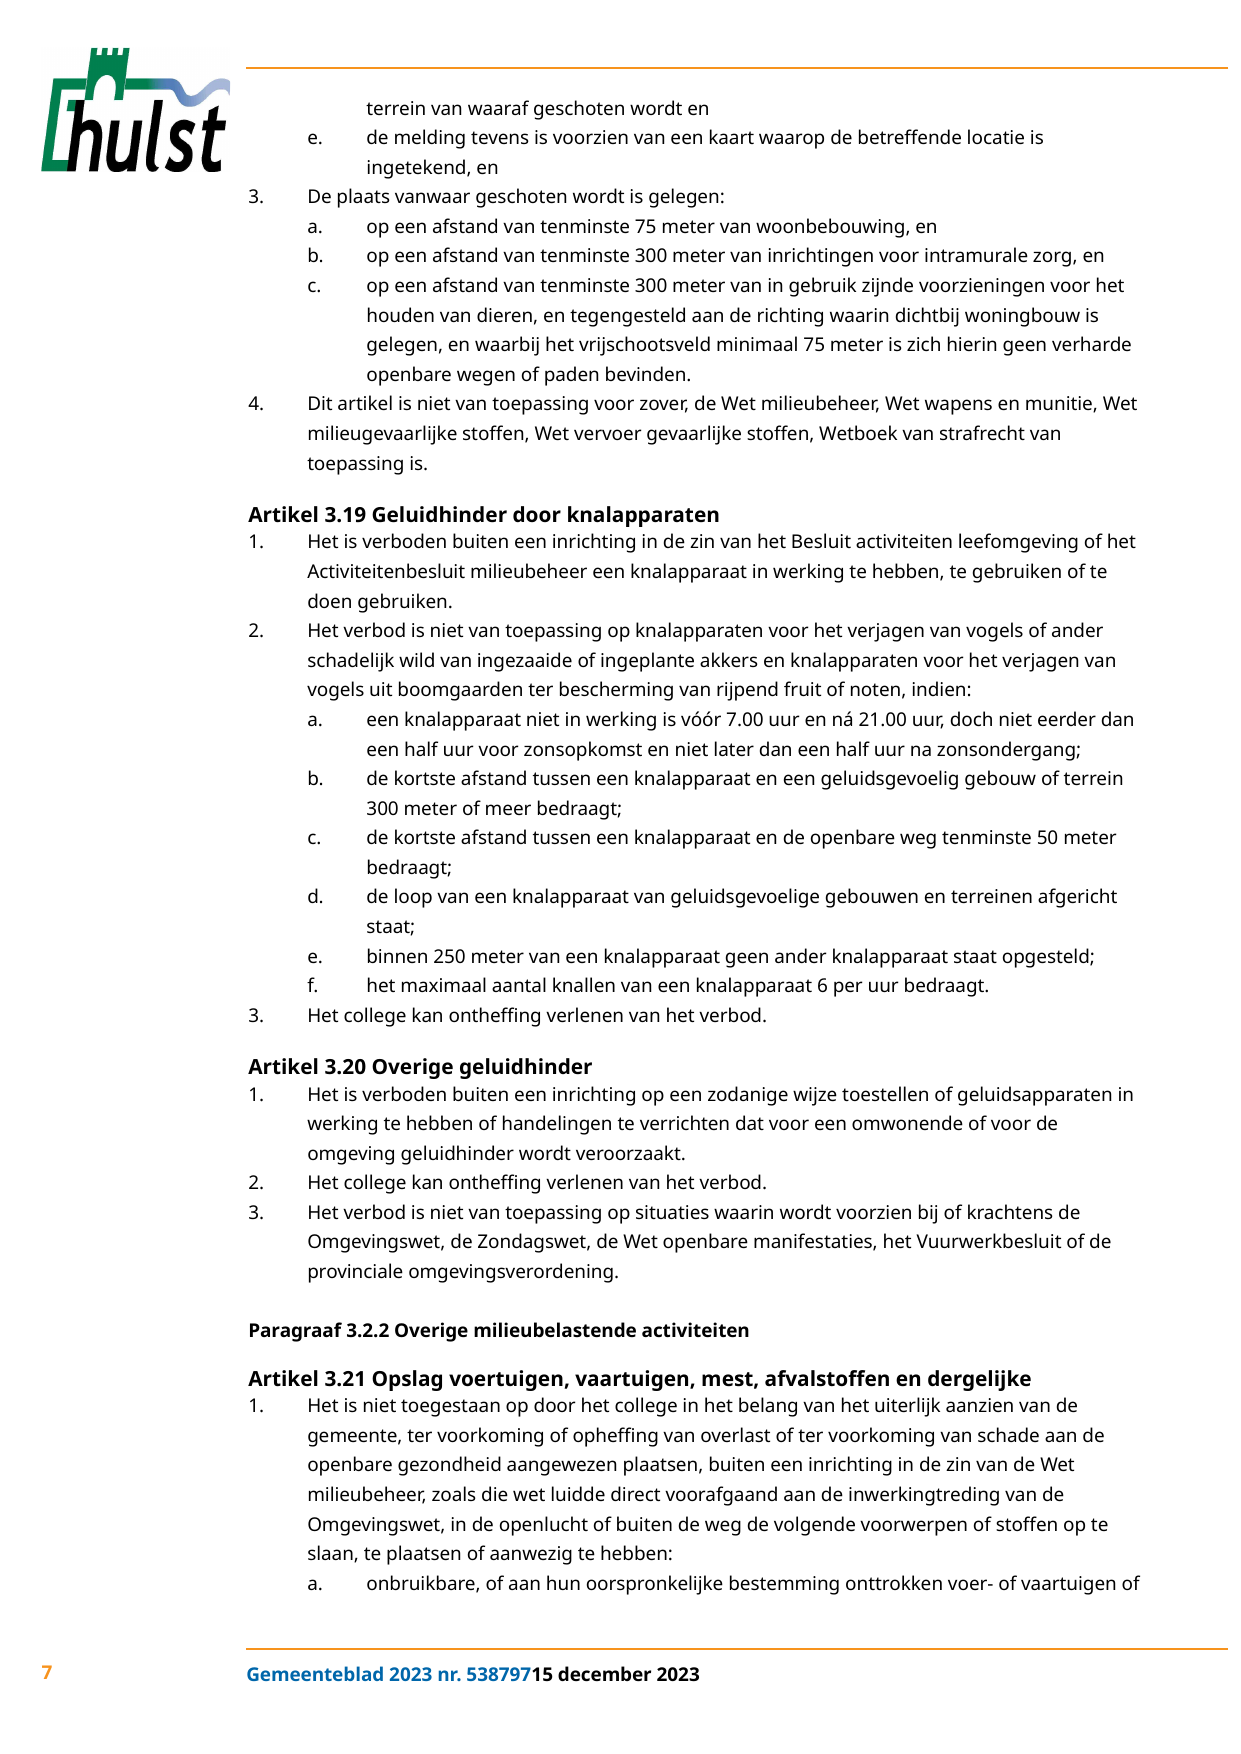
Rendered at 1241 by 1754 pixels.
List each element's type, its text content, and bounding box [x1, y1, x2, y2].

list Het verbod is niet van toepassing op situaties waarin wordt voorzien bij of krachtens de Omgevingswet, de Zondagswet, de Wet openbare manifestaties, het Vuurwerkbesluit of de provinciale omgevingsverordening. [248, 1199, 1152, 1284]
list een knalapparaat niet in werking is vóór 7.00 uur en ná 21.00 uur, doch niet eerder dan een half uur voor zonsopkomst en niet later dan een half uur na zonsondergang; [307, 706, 1152, 761]
list de loop van een knalapparaat van geluidsgevoelige gebouwen en terreinen afgericht staat; [307, 884, 1152, 939]
list de kortste afstand tussen een knalapparaat en de openbare weg tenminste 50 meter bedraagt; [307, 824, 1152, 880]
list Het college kan ontheffing verlenen van het verbod. [248, 1169, 1152, 1195]
text Paragraaf 3.2.2 Overige milieubelastende activiteiten [248, 1317, 1152, 1343]
list Het is niet toegestaan op door het college in het belang van het uiterlijk aanzien van de gemeente, ter voorkoming of opheffing van overlast of ter voorkoming van schade aan de openbare gezondheid aangewezen plaatsen, buiten een inrichting in de zin van de Wet milieubeheer, zoals die wet luidde direct voorafgaand aan de inwerkingtreding van de Omgevingswet, in de openlucht of buiten de weg de volgende voorwerpen of stoffen op te slaan, te plaatsen of aanwezig te hebben: [248, 1392, 1152, 1566]
list de melding tevens is voorzien van een kaart waarop de betreffende locatie is ingetekend, en [307, 124, 1152, 180]
list op een afstand van tenminste 75 meter van woonbebouwing, en [307, 213, 1152, 239]
list De plaats vanwaar geschoten wordt is gelegen: [248, 183, 1152, 209]
text Artikel 3.19 Geluidhinder door knalapparaten [248, 500, 1152, 529]
list het maximaal aantal knallen van een knalapparaat 6 per uur bedraagt. [307, 972, 1152, 998]
list Het verbod is niet van toepassing op knalapparaten voor het verjagen van vogels of ander schadelijk wild van ingezaaide of ingeplante akkers en knalapparaten voor het verjagen van vogels uit boomgaarden ter bescherming van rijpend fruit of noten, indien: [248, 617, 1152, 702]
list binnen 250 meter van een knalapparaat geen ander knalapparaat staat opgesteld; [307, 943, 1152, 968]
list Dit artikel is niet van toepassing voor zover, de Wet milieubeheer, Wet wapens en munitie, Wet milieugevaarlijke stoffen, Wet vervoer gevaarlijke stoffen, Wetboek van strafrecht van toepassing is. [248, 391, 1152, 476]
text Artikel 3.20 Overige geluidhinder [248, 1052, 1152, 1081]
list op een afstand van tenminste 300 meter van in gebruik zijnde voorzieningen voor het houden van dieren, en tegengesteld aan de richting waarin dichtbij woningbouw is gelegen, en waarbij het vrijschootsveld minimaal 75 meter is zich hierin geen verharde openbare wegen of paden bevinden. [307, 272, 1152, 387]
list op een afstand van tenminste 300 meter van inrichtingen voor intramurale zorg, en [307, 243, 1152, 268]
list de kortste afstand tussen een knalapparaat en een geluidsgevoelig gebouw of terrein 300 meter of meer bedraagt; [307, 765, 1152, 821]
list Het is verboden buiten een inrichting in de zin van het Besluit activiteiten leefomgeving of het Activiteitenbesluit milieubeheer een knalapparaat in werking te hebben, te gebruiken of te doen gebruiken. [248, 529, 1152, 613]
picture [41, 47, 231, 172]
list Het college kan ontheffing verlenen van het verbod. [248, 1002, 1152, 1028]
list Het is verboden buiten een inrichting op een zodanige wijze toestellen of geluidsapparaten in werking te hebben of handelingen te verrichten dat voor een omwonende of voor de omgeving geluidhinder wordt veroorzaakt. [248, 1081, 1152, 1166]
list terrein van waaraf geschoten wordt en [307, 95, 1152, 121]
list onbruikbare, of aan hun oorspronkelijke bestemming onttrokken voer- of vaartuigen of [307, 1570, 1152, 1596]
text Artikel 3.21 Opslag voertuigen, vaartuigen, mest, afvalstoffen en dergelijke [248, 1364, 1152, 1392]
